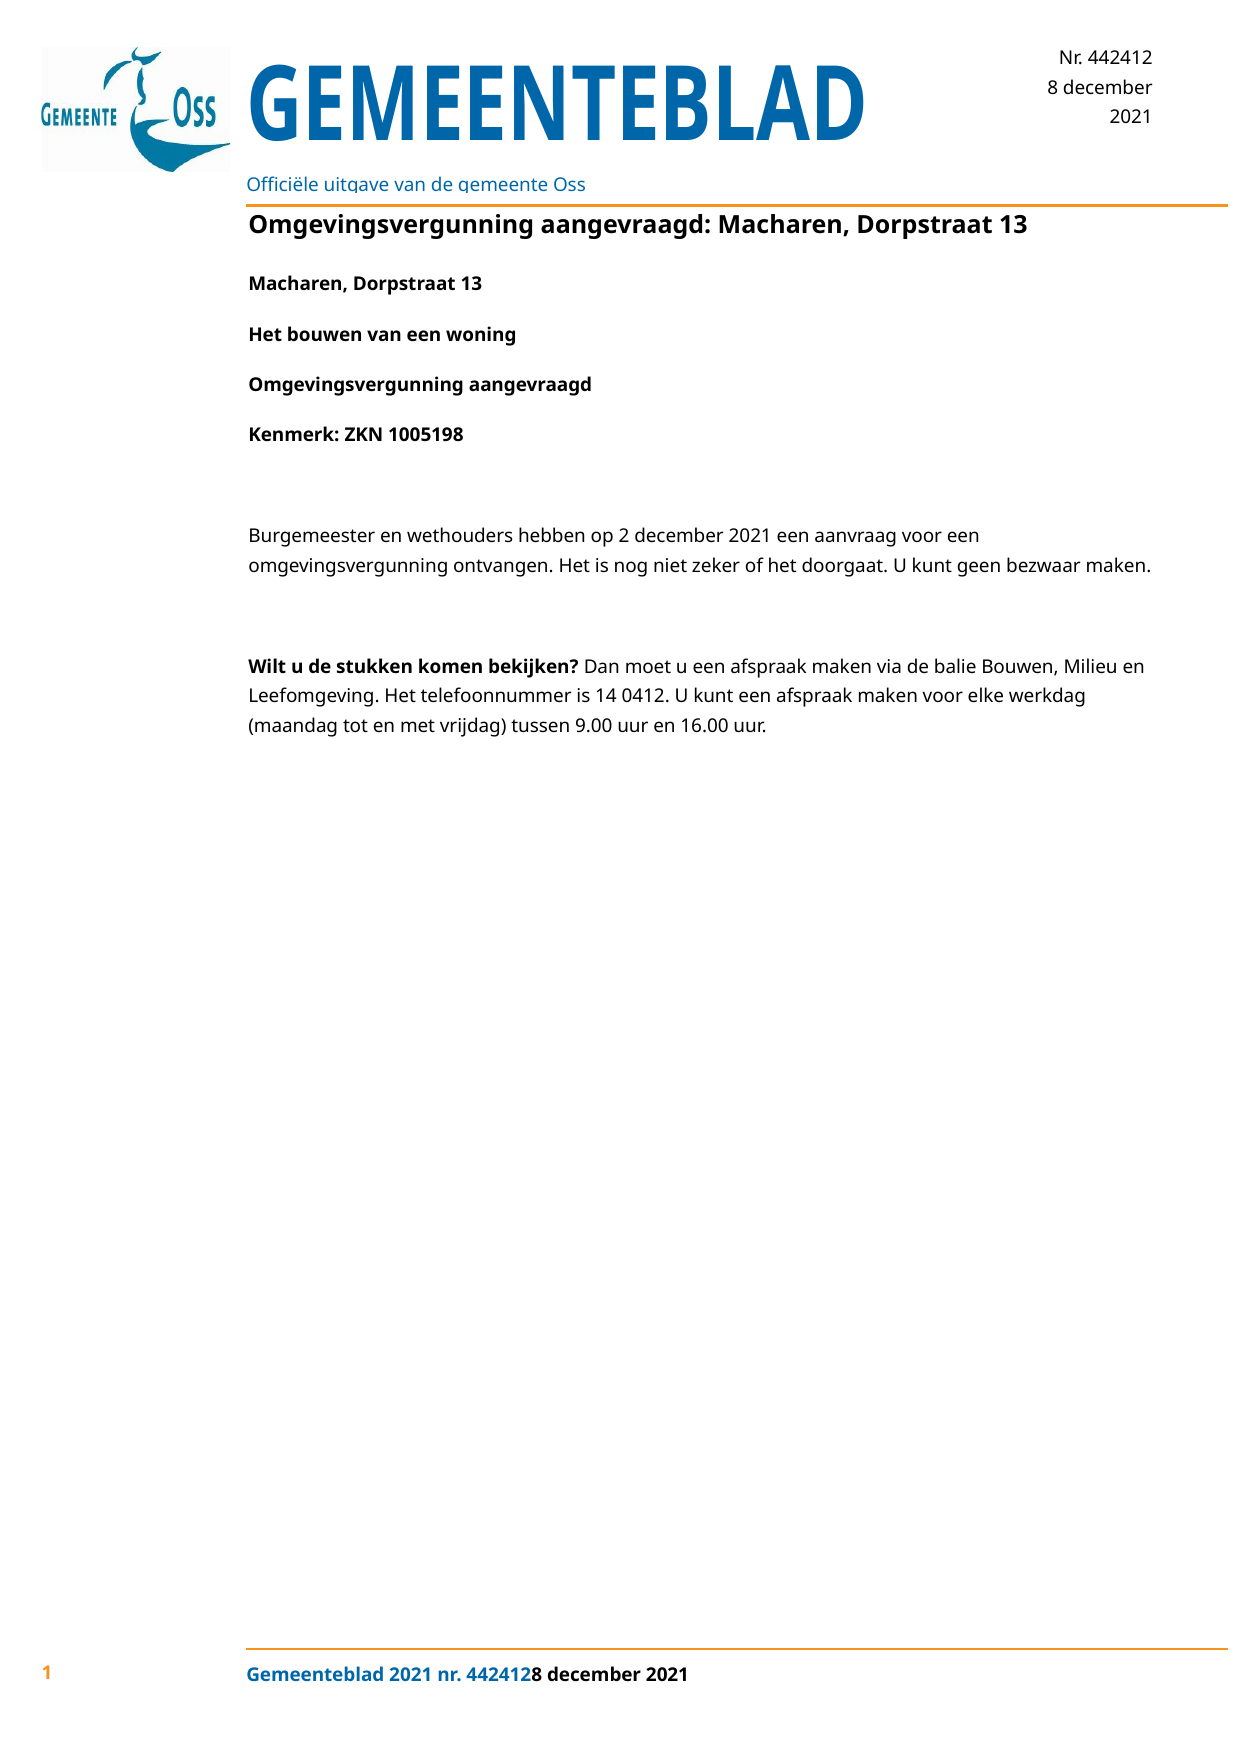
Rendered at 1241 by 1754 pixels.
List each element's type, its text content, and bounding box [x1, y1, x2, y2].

text Burgemeester en wethouders hebben op 2 december 2021 een aanvraag voor een omgevingsvergunning ontvangen. Het is nog niet zeker of het doorgaat. U kunt geen bezwaar maken. [248, 522, 1152, 578]
picture [41, 47, 231, 172]
text Omgevingsvergunning aangevraagd: Macharen, Dorpstraat 13 [248, 207, 1152, 241]
text Het bouwen van een woning [248, 321, 1152, 346]
text Kenmerk: ZKN 1005198 [248, 422, 1152, 447]
text Wilt u de stukken komen bekijken? Dan moet u een afspraak maken via de balie Bouwen, Milieu en Leefomgeving. Het telefoonnummer is 14 0412. U kunt een afspraak maken voor elke werkdag (maandag tot en met vrijdag) tussen 9.00 uur en 16.00 uur. [248, 653, 1152, 738]
text Omgevingsvergunning aangevraagd [248, 371, 1152, 397]
text Macharen, Dorpstraat 13 [248, 270, 1152, 296]
